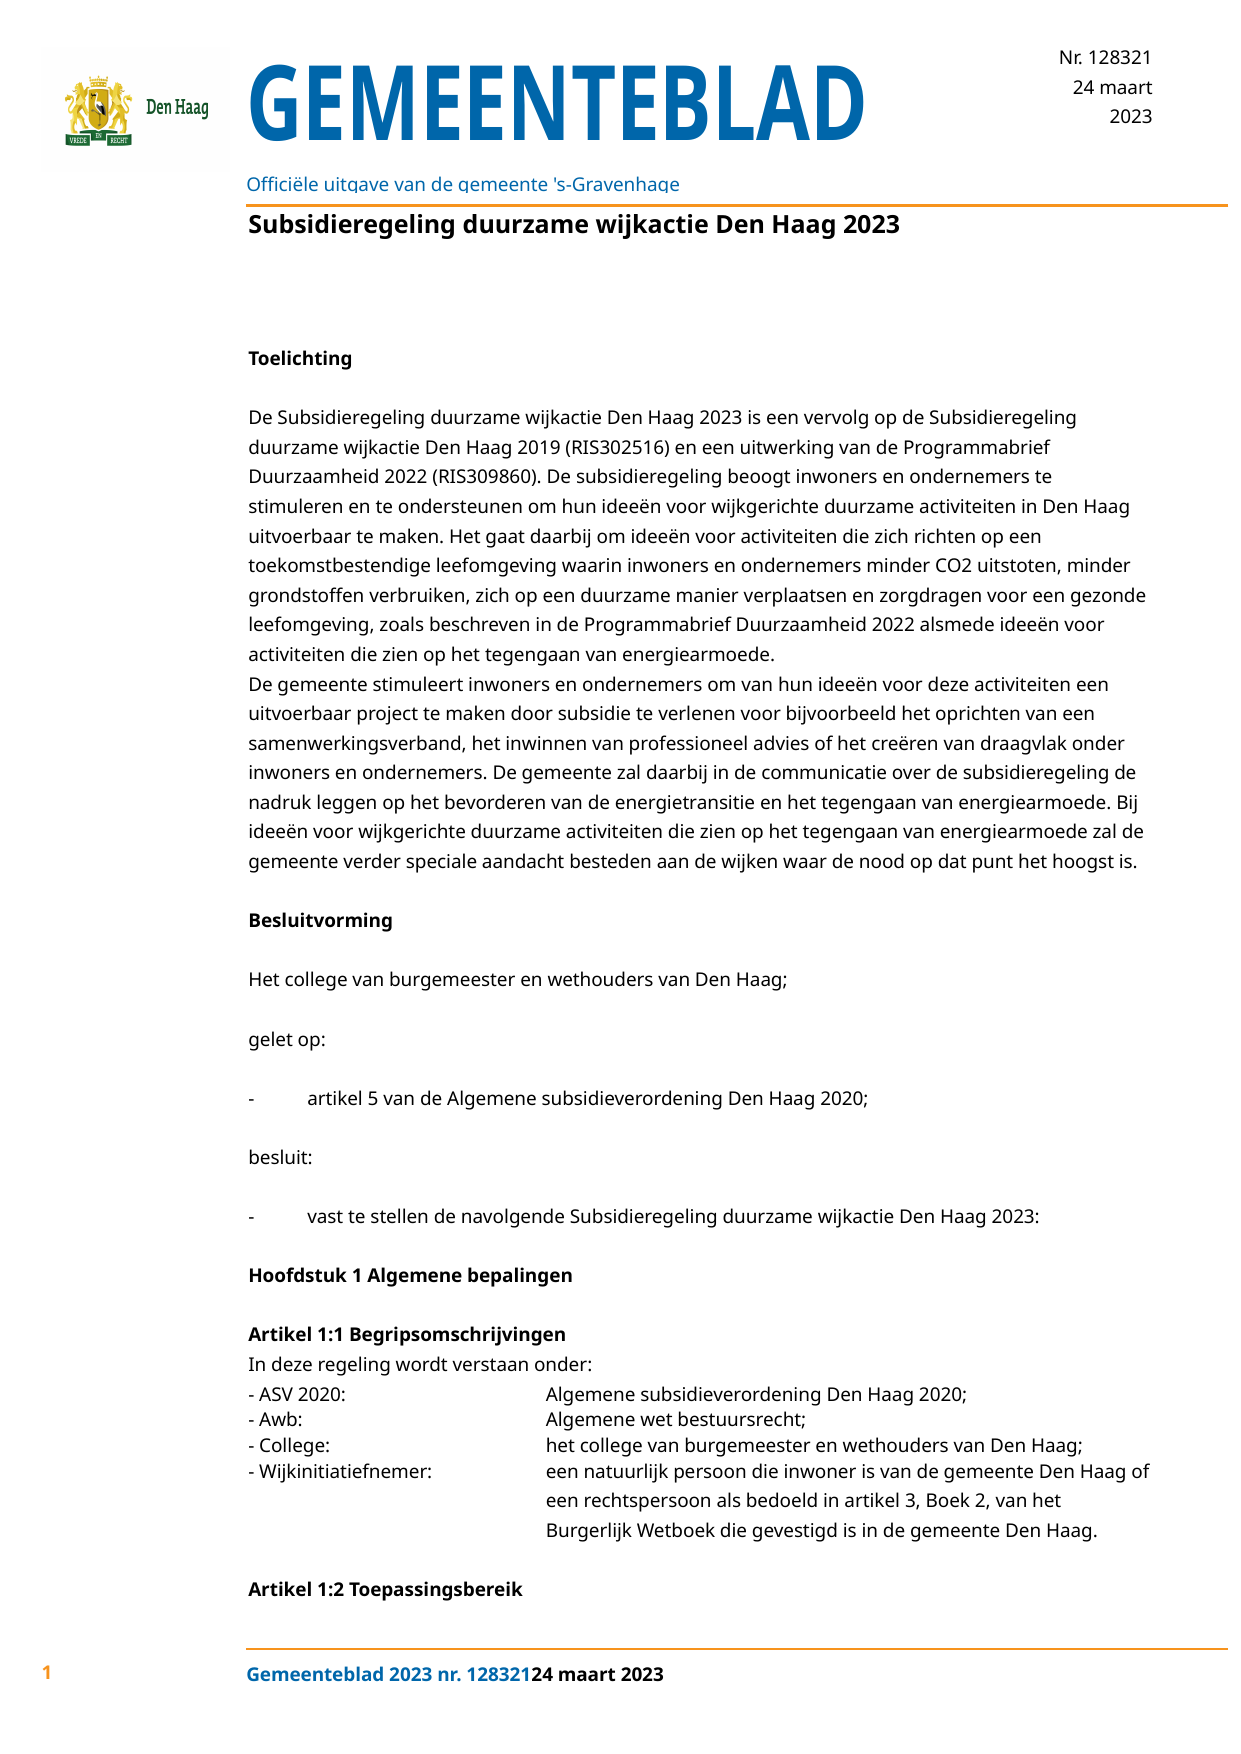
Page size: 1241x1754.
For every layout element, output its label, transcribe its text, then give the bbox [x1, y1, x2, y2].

table_header - ASV 2020: [248, 1381, 546, 1407]
table_header Algemene subsidieverordening Den Haag 2020; [546, 1381, 1152, 1407]
list vast te stellen de navolgende Subsidieregeling duurzame wijkactie Den Haag 2023: [248, 1203, 1152, 1229]
table_cell een natuurlijk persoon die inwoner is van de gemeente Den Haag of een rechtspersoon als bedoeld in artikel 3, Boek 2, van het Burgerlijk Wetboek die gevestigd is in de gemeente Den Haag. [546, 1458, 1152, 1543]
text Besluitvorming [248, 907, 1152, 933]
text De gemeente stimuleert inwoners en ondernemers om van hun ideeën voor deze activiteiten een uitvoerbaar project te maken door subsidie te verlenen voor bijvoorbeeld het oprichten van een samenwerkingsverband, het inwinnen van professioneel advies of het creëren van draagvlak onder inwoners en ondernemers. De gemeente zal daarbij in de communicatie over de subsidieregeling de nadruk leggen op het bevorderen van de energietransitie en het tegengaan van energiearmoede. Bij ideeën voor wijkgerichte duurzame activiteiten die zien op het tegengaan van energiearmoede zal de gemeente verder speciale aandacht besteden aan de wijken waar de nood op dat punt het hoogst is. [248, 671, 1152, 874]
list artikel 5 van de Algemene subsidieverordening Den Haag 2020; [248, 1085, 1152, 1111]
table_cell - Awb: [248, 1407, 546, 1432]
text Artikel 1:1 Begripsomschrijvingen [248, 1322, 1152, 1347]
text Het college van burgemeester en wethouders van Den Haag; [248, 967, 1152, 992]
table_cell - College: [248, 1432, 546, 1458]
text besluit: [248, 1144, 1152, 1170]
text Artikel 1:2 Toepassingsbereik [248, 1576, 1152, 1601]
table_cell - Wijkinitiatiefnemer: [248, 1458, 546, 1543]
table_cell Algemene wet bestuursrecht; [546, 1407, 1152, 1432]
text In deze regeling wordt verstaan onder: [248, 1351, 1152, 1377]
table_cell het college van burgemeester en wethouders van Den Haag; [546, 1432, 1152, 1458]
picture [41, 47, 231, 172]
text gelet op: [248, 1026, 1152, 1051]
text Subsidieregeling duurzame wijkactie Den Haag 2023 [248, 207, 1152, 241]
text De Subsidieregeling duurzame wijkactie Den Haag 2023 is een vervolg op de Subsidieregeling duurzame wijkactie Den Haag 2019 (RIS302516) en een uitwerking van de Programmabrief Duurzaamheid 2022 (RIS309860). De subsidieregeling beoogt inwoners en ondernemers te stimuleren en te ondersteunen om hun ideeën voor wijkgerichte duurzame activiteiten in Den Haag uitvoerbaar te maken. Het gaat daarbij om ideeën voor activiteiten die zich richten op een toekomstbestendige leefomgeving waarin inwoners en ondernemers minder CO2 uitstoten, minder grondstoffen verbruiken, zich op een duurzame manier verplaatsen en zorgdragen voor een gezonde leefomgeving, zoals beschreven in de Programmabrief Duurzaamheid 2022 alsmede ideeën voor activiteiten die zien op het tegengaan van energiearmoede. [248, 404, 1152, 667]
text Toelichting [248, 345, 1152, 371]
text Hoofdstuk 1 Algemene bepalingen [248, 1262, 1152, 1288]
